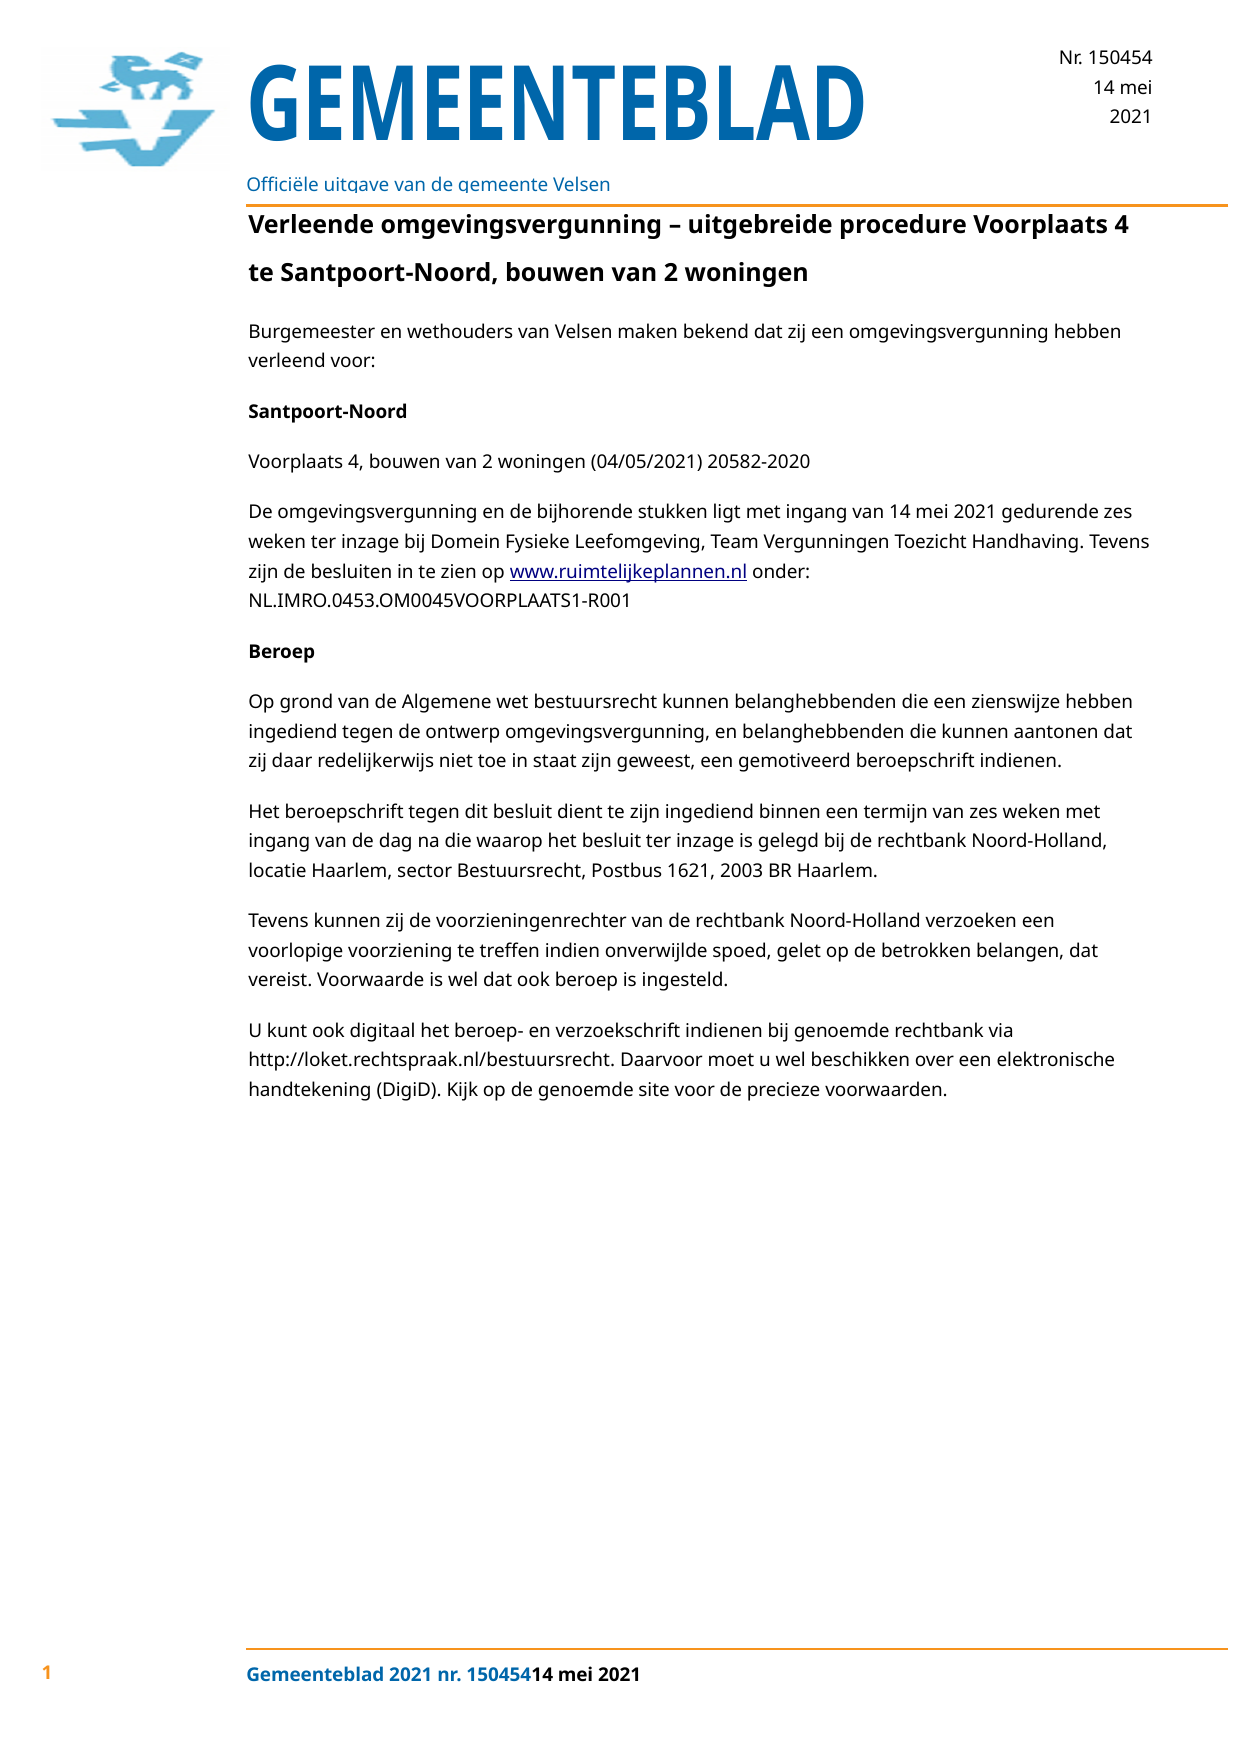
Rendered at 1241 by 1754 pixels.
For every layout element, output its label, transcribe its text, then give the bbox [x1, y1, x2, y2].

text Op grond van de Algemene wet bestuursrecht kunnen belanghebbenden die een zienswijze hebben ingediend tegen de ontwerp omgevingsvergunning, en belanghebbenden die kunnen aantonen dat zij daar redelijkerwijs niet toe in staat zijn geweest, een gemotiveerd beroepschrift indienen. [248, 688, 1152, 773]
text Tevens kunnen zij de voorzieningenrechter van de rechtbank Noord-Holland verzoeken een voorlopige voorziening te treffen indien onverwijlde spoed, gelet op de betrokken belangen, dat vereist. Voorwaarde is wel dat ook beroep is ingesteld. [248, 907, 1152, 992]
text De omgevingsvergunning en de bijhorende stukken ligt met ingang van 14 mei 2021 gedurende zes weken ter inzage bij Domein Fysieke Leefomgeving, Team Vergunningen Toezicht Handhaving. Tevens zijn de besluiten in te zien op www.ruimtelijkeplannen.nl onder: NL.IMRO.0453.OM0045VOORPLAATS1-R001 [248, 499, 1152, 613]
text U kunt ook digitaal het beroep- en verzoekschrift indienen bij genoemde rechtbank via http://loket.rechtspraak.nl/bestuursrecht. Daarvoor moet u wel beschikken over een elektronische handtekening (DigiD). Kijk op de genoemde site voor de precieze voorwaarden. [248, 1017, 1152, 1102]
text Voorplaats 4, bouwen van 2 woningen (04/05/2021) 20582-2020 [248, 448, 1152, 474]
text Burgemeester en wethouders van Velsen maken bekend dat zij een omgevingsvergunning hebben verleend voor: [248, 318, 1152, 373]
text Verleende omgevingsvergunning – uitgebreide procedure Voorplaats 4 te Santpoort-Noord, bouwen van 2 woningen [248, 207, 1152, 288]
text Beroep [248, 638, 1152, 664]
picture [41, 47, 231, 172]
text Santpoort-Noord [248, 398, 1152, 424]
text Het beroepschrift tegen dit besluit dient te zijn ingediend binnen een termijn van zes weken met ingang van de dag na die waarop het besluit ter inzage is gelegd bij de rechtbank Noord-Holland, locatie Haarlem, sector Bestuursrecht, Postbus 1621, 2003 BR Haarlem. [248, 798, 1152, 883]
